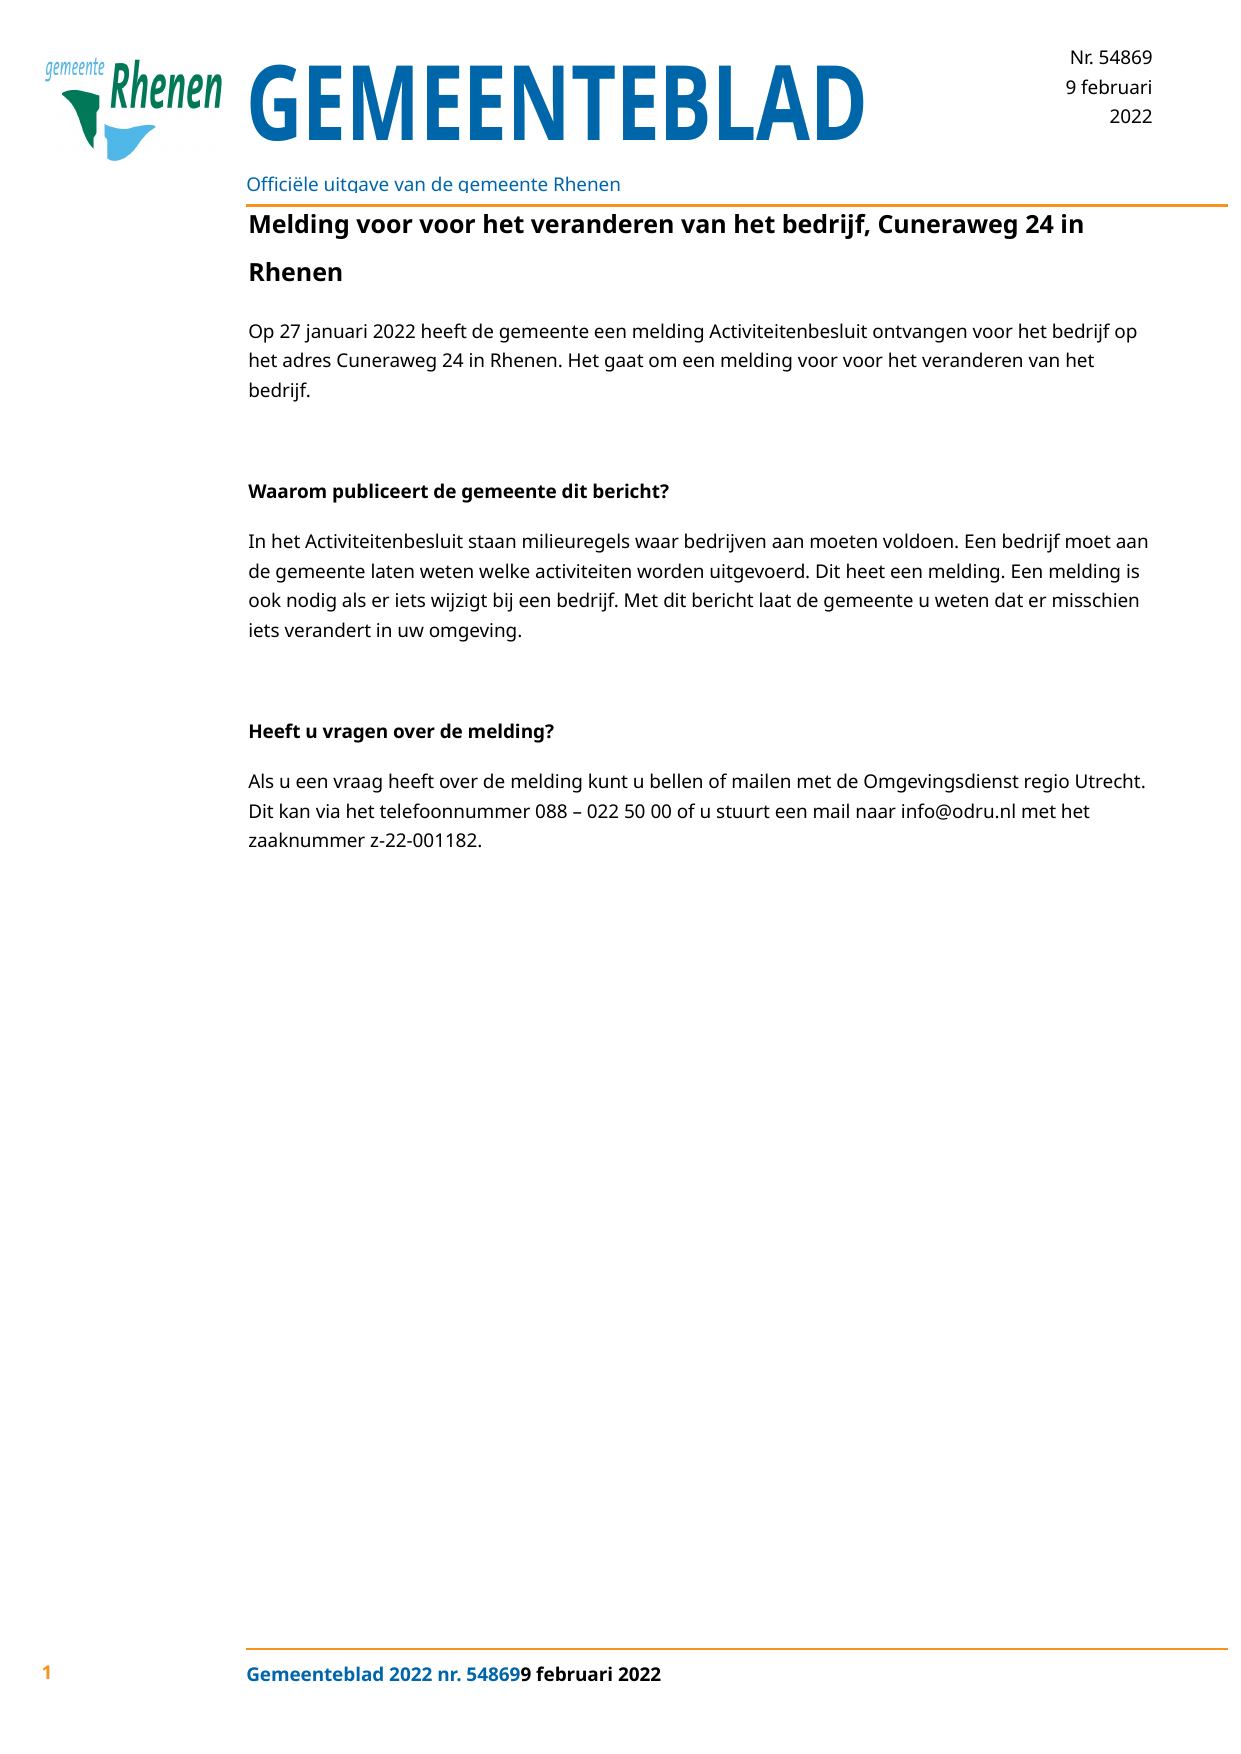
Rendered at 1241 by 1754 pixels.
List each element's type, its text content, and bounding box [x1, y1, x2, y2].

text Heeft u vragen over de melding? [248, 718, 1152, 744]
text Op 27 januari 2022 heeft de gemeente een melding Activiteitenbesluit ontvangen voor het bedrijf op het adres Cuneraweg 24 in Rhenen. Het gaat om een melding voor voor het veranderen van het bedrijf. [248, 318, 1152, 403]
picture [41, 47, 231, 172]
text Melding voor voor het veranderen van het bedrijf, Cuneraweg 24 in Rhenen [248, 207, 1152, 288]
text In het Activiteitenbesluit staan milieuregels waar bedrijven aan moeten voldoen. Een bedrijf moet aan de gemeente laten weten welke activiteiten worden uitgevoerd. Dit heet een melding. Een melding is ook nodig als er iets wijzigt bij een bedrijf. Met dit bericht laat de gemeente u weten dat er misschien iets verandert in uw omgeving. [248, 528, 1152, 643]
text Als u een vraag heeft over de melding kunt u bellen of mailen met de Omgevingsdienst regio Utrecht. Dit kan via het telefoonnummer 088 – 022 50 00 of u stuurt een mail naar info@odru.nl met het zaaknummer z-22-001182. [248, 768, 1152, 853]
text Waarom publiceert de gemeente dit bericht? [248, 478, 1152, 504]
